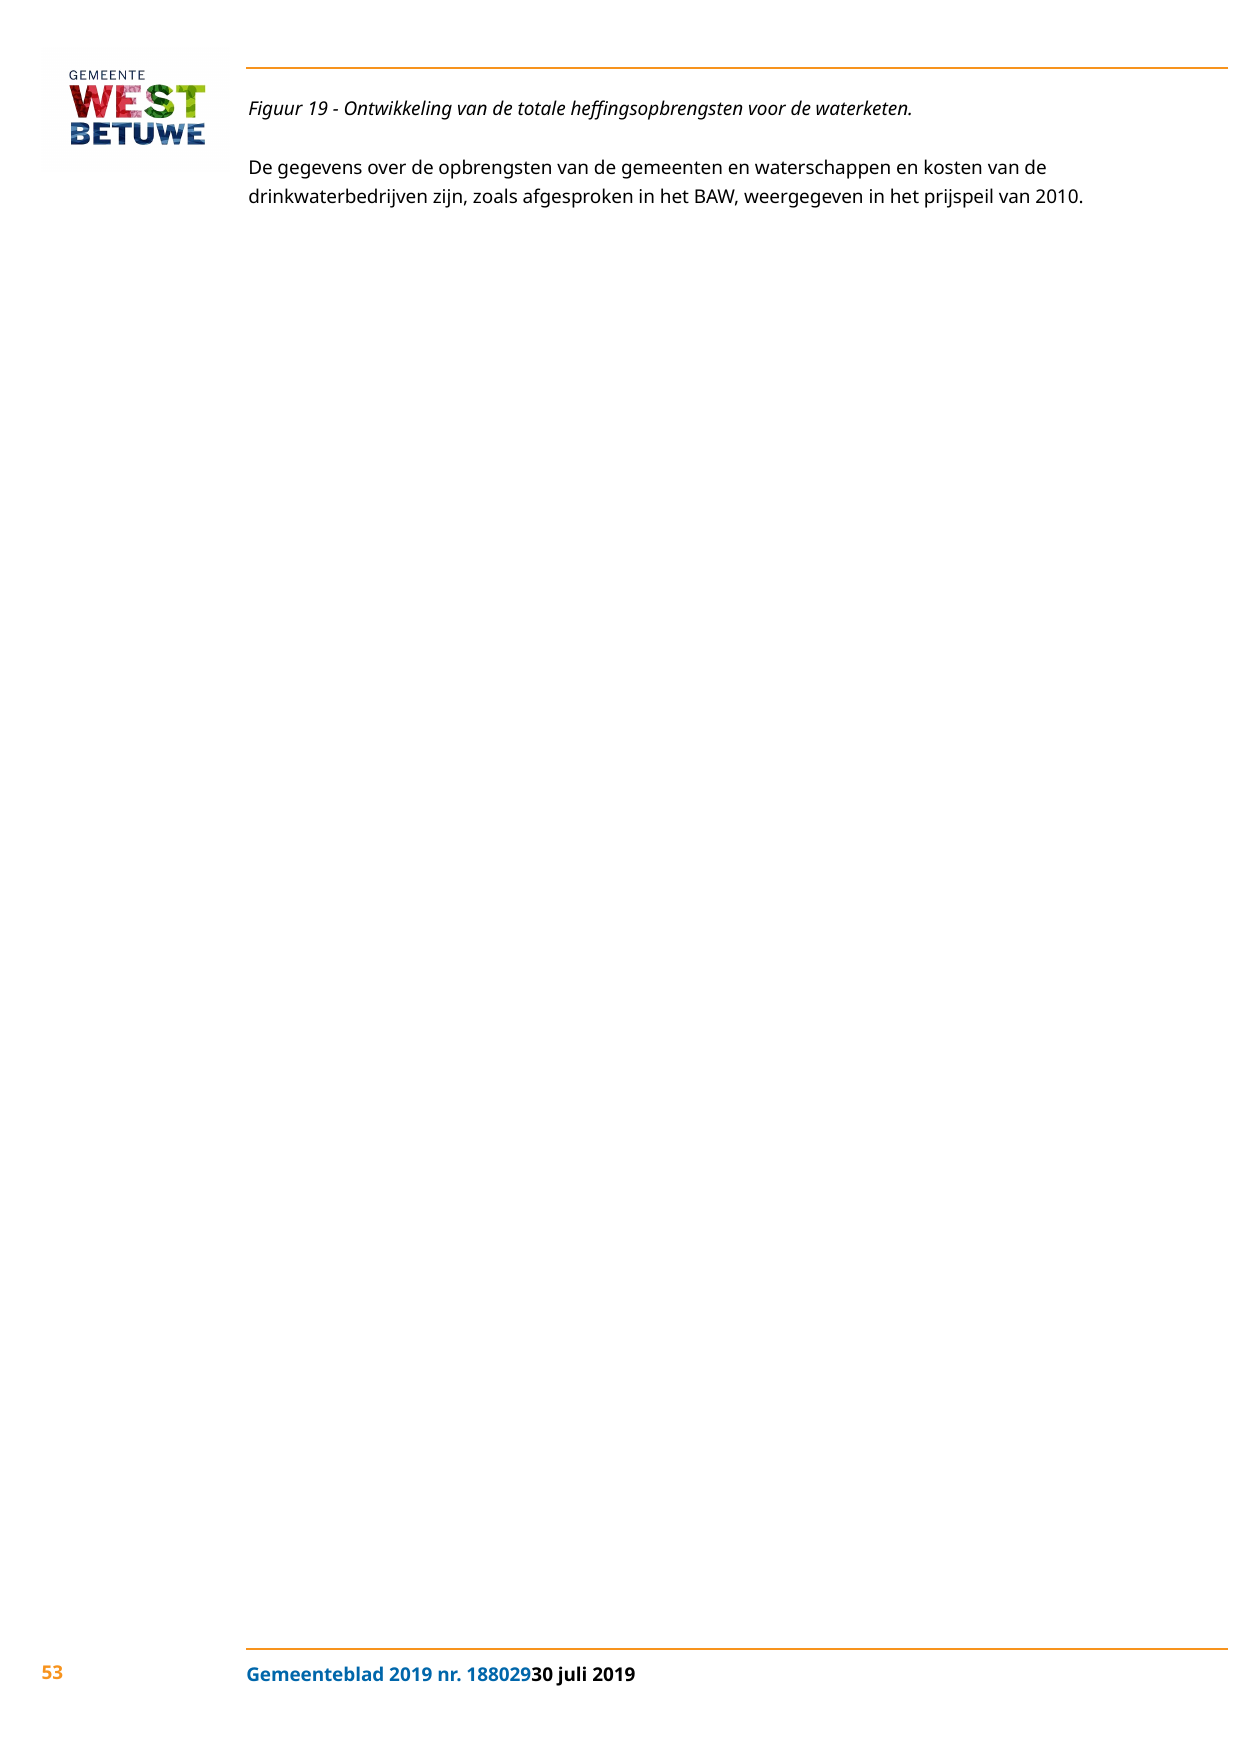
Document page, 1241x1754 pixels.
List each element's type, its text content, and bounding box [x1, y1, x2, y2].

picture [41, 47, 231, 172]
text Figuur 19 - Ontwikkeling van de totale heffingsopbrengsten voor de waterketen. [248, 95, 1152, 121]
text De gegevens over de opbrengsten van de gemeenten en waterschappen en kosten van de drinkwaterbedrijven zijn, zoals afgesproken in het BAW, weergegeven in het prijspeil van 2010. [248, 154, 1152, 209]
